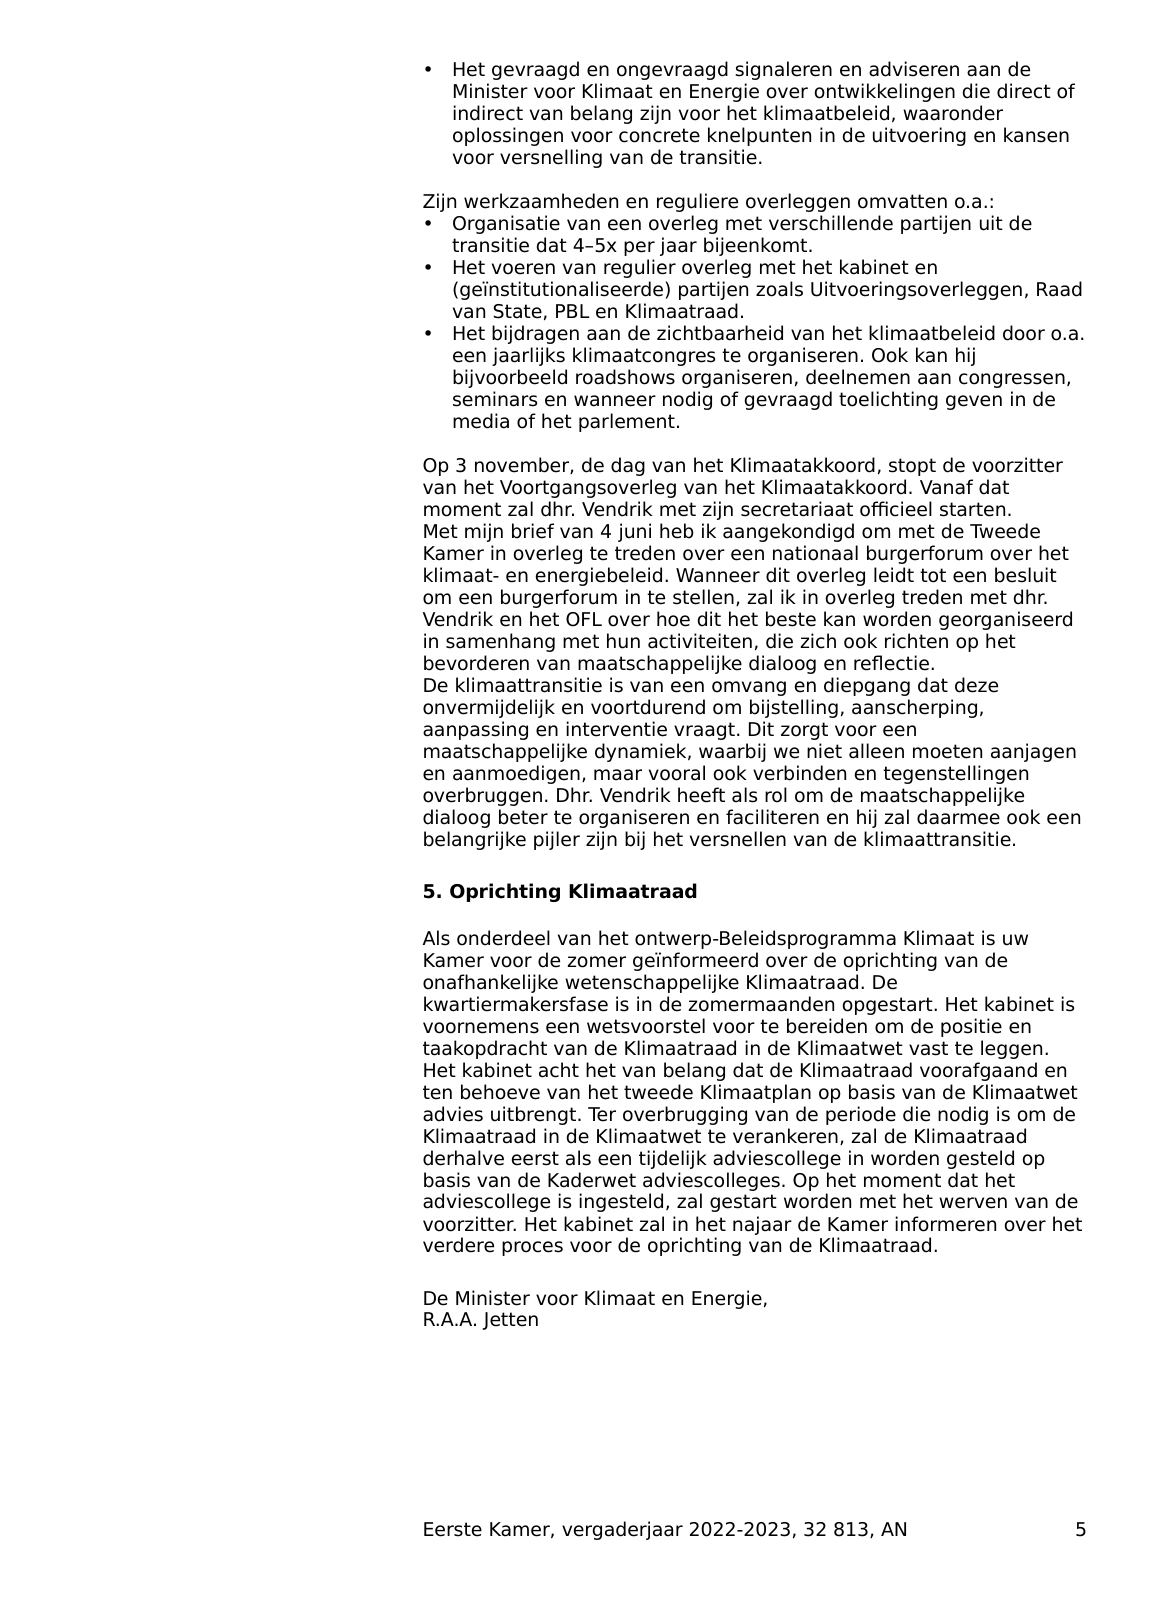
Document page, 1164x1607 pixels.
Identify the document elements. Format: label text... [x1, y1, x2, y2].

text • Het gevraagd en ongevraagd signaleren en adviseren aan de Minister voor Klimaat en Energie over ontwikkelingen die direct of indirect van belang zijn voor het klimaatbeleid, waaronder oplossingen voor concrete knelpunten in de uitvoering en kansen voor versnelling van de transitie. [422, 59, 1087, 169]
text Als onderdeel van het ontwerp-Beleidsprogramma Klimaat is uw Kamer voor de zomer geïnformeerd over de oprichting van de onafhankelijke wetenschappelijke Klimaatraad. De kwartiermakersfase is in de zomermaanden opgestart. Het kabinet is voornemens een wetsvoorstel voor te bereiden om de positie en taakopdracht van de Klimaatraad in de Klimaatwet vast te leggen. Het kabinet acht het van belang dat de Klimaatraad voorafgaand en ten behoeve van het tweede Klimaatplan op basis van de Klimaatwet advies uitbrengt. Ter overbrugging van de periode die nodig is om de Klimaatraad in de Klimaatwet te verankeren, zal de Klimaatraad derhalve eerst als een tijdelijk adviescollege in worden gesteld op basis van de Kaderwet adviescolleges. Op het moment dat het adviescollege is ingesteld, zal gestart worden met het werven van de voorzitter. Het kabinet zal in het najaar de Kamer informeren over het verdere proces voor de oprichting van de Klimaatraad. [422, 928, 1087, 1257]
text • Het voeren van regulier overleg met het kabinet en (geïnstitutionaliseerde) partijen zoals Uitvoeringsoverleggen, Raad van State, PBL en Klimaatraad. [422, 257, 1087, 323]
subtitle 5. Oprichting Klimaatraad [422, 881, 1087, 903]
text Zijn werkzaamheden en reguliere overleggen omvatten o.a.: [422, 191, 1087, 213]
text • Organisatie van een overleg met verschillende partijen uit de transitie dat 4–5x per jaar bijeenkomt. [422, 213, 1087, 257]
text • Het bijdragen aan de zichtbaarheid van het klimaatbeleid door o.a. een jaarlijks klimaatcongres te organiseren. Ook kan hij bijvoorbeeld roadshows organiseren, deelnemen aan congressen, seminars en wanneer nodig of gevraagd toelichting geven in de media of het parlement. [422, 323, 1087, 433]
text Met mijn brief van 4 juni heb ik aangekondigd om met de Tweede Kamer in overleg te treden over een nationaal burgerforum over het klimaat- en energiebeleid. Wanneer dit overleg leidt tot een besluit om een burgerforum in te stellen, zal ik in overleg treden met dhr. Vendrik en het OFL over hoe dit het beste kan worden georganiseerd in samenhang met hun activiteiten, die zich ook richten op het bevorderen van maatschappelijke dialoog en reflectie. [422, 521, 1087, 675]
text De klimaattransitie is van een omvang en diepgang dat deze onvermijdelijk en voortdurend om bijstelling, aanscherping, aanpassing en interventie vraagt. Dit zorgt voor een maatschappelijke dynamiek, waarbij we niet alleen moeten aanjagen en aanmoedigen, maar vooral ook verbinden en tegenstellingen overbruggen. Dhr. Vendrik heeft als rol om de maatschappelijke dialoog beter te organiseren en faciliteren en hij zal daarmee ook een belangrijke pijler zijn bij het versnellen van de klimaattransitie. [422, 675, 1087, 851]
text De Minister voor Klimaat en Energie, R.A.A. Jetten [422, 1287, 1087, 1331]
text Op 3 november, de dag van het Klimaatakkoord, stopt de voorzitter van het Voortgangsoverleg van het Klimaatakkoord. Vanaf dat moment zal dhr. Vendrik met zijn secretariaat officieel starten. [422, 455, 1087, 521]
